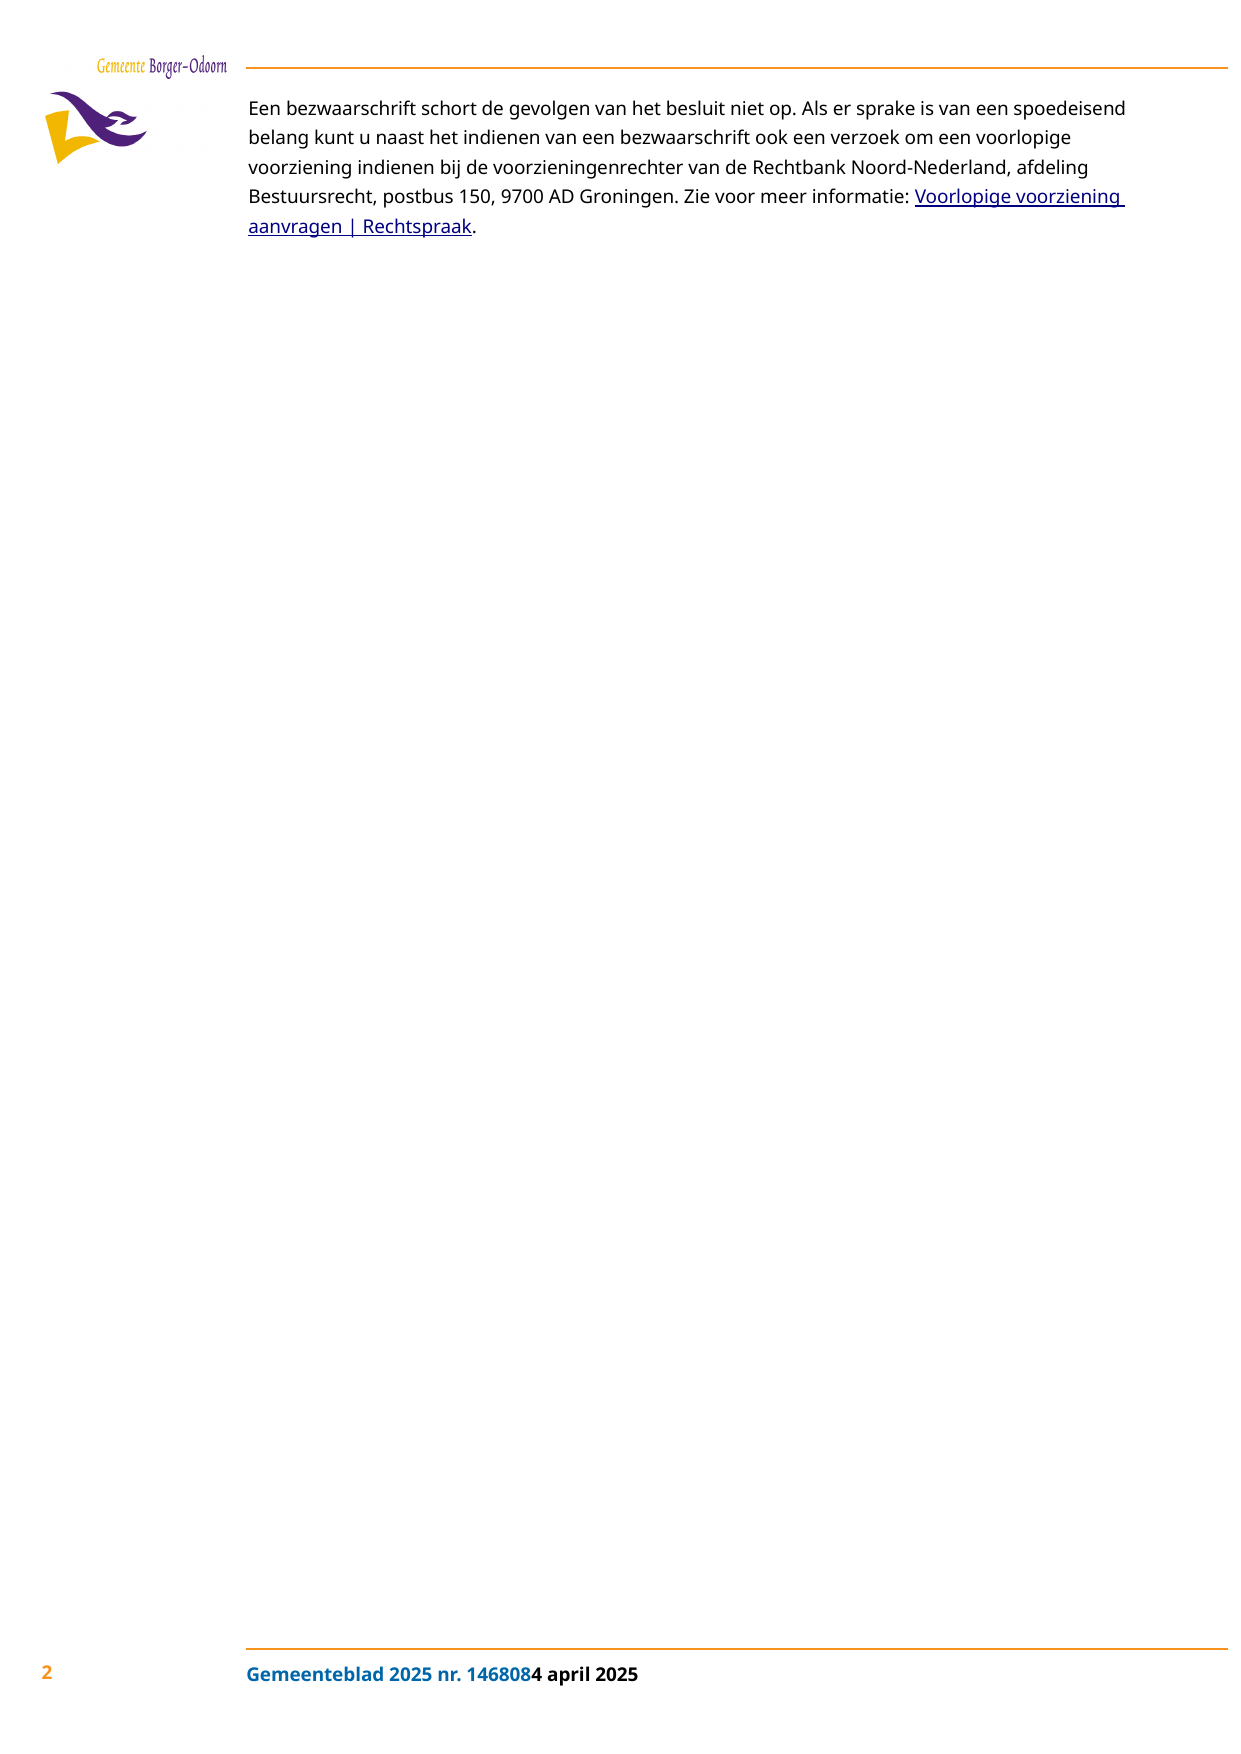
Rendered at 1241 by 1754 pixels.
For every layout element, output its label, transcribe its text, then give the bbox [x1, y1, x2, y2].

text Een bezwaarschrift schort de gevolgen van het besluit niet op. Als er sprake is van een spoedeisend belang kunt u naast het indienen van een bezwaarschrift ook een verzoek om een voorlopige voorziening indienen bij de voorzieningenrechter van de Rechtbank Noord-Nederland, afdeling Bestuursrecht, postbus 150, 9700 AD Groningen. Zie voor meer informatie: Voorlopige voorziening aanvragen | Rechtspraak. [248, 95, 1152, 239]
picture [41, 47, 231, 172]
